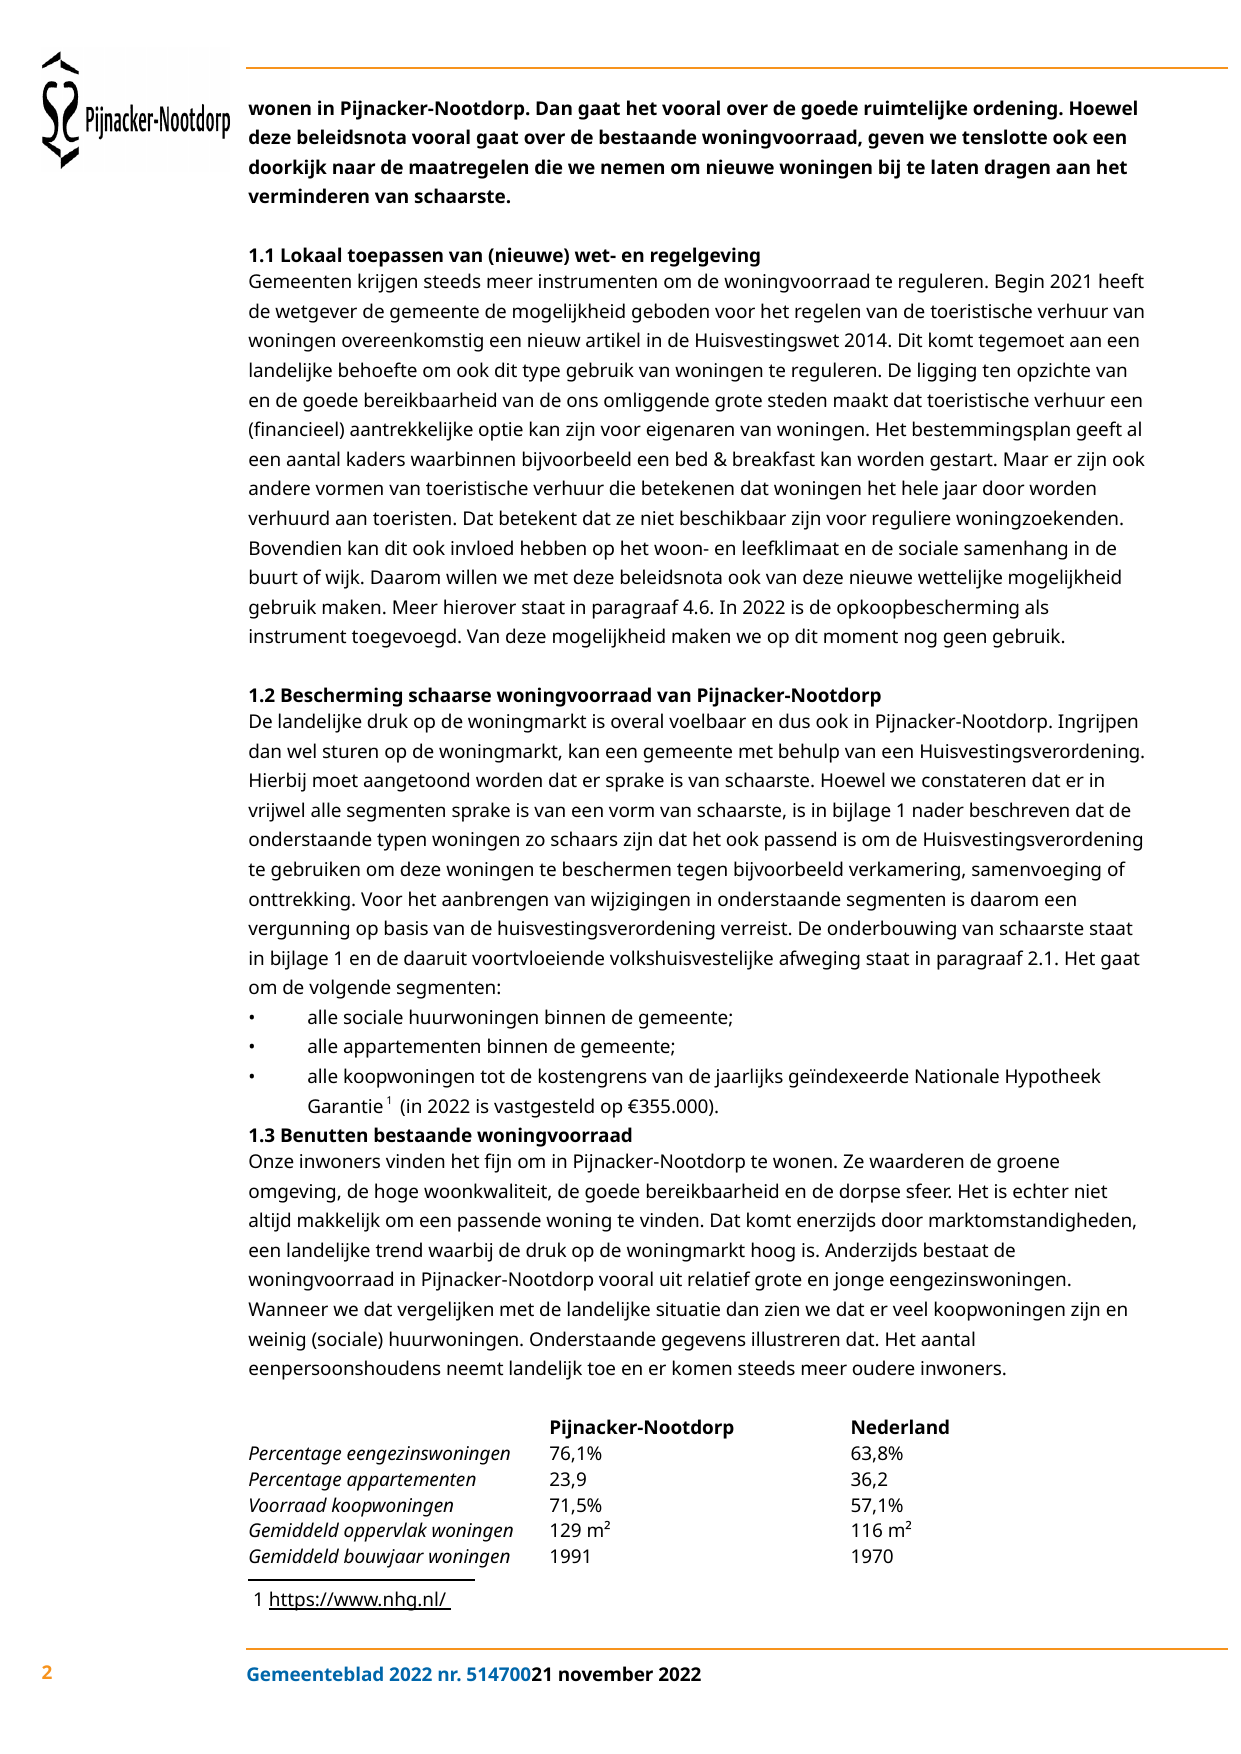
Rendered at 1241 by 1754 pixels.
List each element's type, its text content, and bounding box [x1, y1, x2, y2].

table_cell Percentage eengezinswoningen [248, 1440, 549, 1466]
list https://www.nhg.nl/ [248, 1586, 1152, 1612]
text De landelijke druk op de woningmarkt is overal voelbaar en dus ook in Pijnacker-Nootdorp. Ingrijpen dan wel sturen op de woningmarkt, kan een gemeente met behulp van een Huisvestingsverordening. Hierbij moet aangetoond worden dat er sprake is van schaarste. Hoewel we constateren dat er in vrijwel alle segmenten sprake is van een vorm van schaarste, is in bijlage 1 nader beschreven dat de onderstaande typen woningen zo schaars zijn dat het ook passend is om de Huisvestingsverordening te gebruiken om deze woningen te beschermen tegen bijvoorbeeld verkamering, samenvoeging of onttrekking. Voor het aanbrengen van wijzigingen in onderstaande segmenten is daarom een vergunning op basis van de huisvestingsverordening verreist. De onderbouwing van schaarste staat in bijlage 1 en de daaruit voortvloeiende volkshuisvestelijke afweging staat in paragraaf 2.1. Het gaat om de volgende segmenten: [248, 708, 1152, 1000]
text 1.1 Lokaal toepassen van (nieuwe) wet- en regelgeving [248, 243, 1152, 268]
table_cell Voorraad koopwoningen [248, 1492, 549, 1517]
table_header Nederland [850, 1415, 1152, 1440]
table_cell 1970 [850, 1543, 1152, 1569]
table_header Pijnacker-Nootdorp [549, 1415, 850, 1440]
picture [41, 47, 231, 172]
table_cell 76,1% [549, 1440, 850, 1466]
table_cell 36,2 [850, 1466, 1152, 1492]
text Gemeenten krijgen steeds meer instrumenten om de woningvoorraad te reguleren. Begin 2021 heeft de wetgever de gemeente de mogelijkheid geboden voor het regelen van de toeristische verhuur van woningen overeenkomstig een nieuw artikel in de Huisvestingswet 2014. Dit komt tegemoet aan een landelijke behoefte om ook dit type gebruik van woningen te reguleren. De ligging ten opzichte van en de goede bereikbaarheid van de ons omliggende grote steden maakt dat toeristische verhuur een (financieel) aantrekkelijke optie kan zijn voor eigenaren van woningen. Het bestemmingsplan geeft al een aantal kaders waarbinnen bijvoorbeeld een bed & breakfast kan worden gestart. Maar er zijn ook andere vormen van toeristische verhuur die betekenen dat woningen het hele jaar door worden verhuurd aan toeristen. Dat betekent dat ze niet beschikbaar zijn voor reguliere woningzoekenden. Bovendien kan dit ook invloed hebben op het woon- en leefklimaat en de sociale samenhang in de buurt of wijk. Daarom willen we met deze beleidsnota ook van deze nieuwe wettelijke mogelijkheid gebruik maken. Meer hierover staat in paragraaf 4.6. In 2022 is de opkoopbescherming als instrument toegevoegd. Van deze mogelijkheid maken we op dit moment nog geen gebruik. [248, 268, 1152, 649]
list alle koopwoningen tot de kostengrens van de jaarlijks geïndexeerde Nationale Hypotheek Garantie (in 2022 is vastgesteld op €355.000). [248, 1063, 1152, 1119]
list alle appartementen binnen de gemeente; [248, 1034, 1152, 1059]
table_cell 129 m² [549, 1518, 850, 1543]
text Onze inwoners vinden het fijn om in Pijnacker-Nootdorp te wonen. Ze waarderen de groene omgeving, de hoge woonkwaliteit, de goede bereikbaarheid en de dorpse sfeer. Het is echter niet altijd makkelijk om een passende woning te vinden. Dat komt enerzijds door marktomstandigheden, een landelijke trend waarbij de druk op de woningmarkt hoog is. Anderzijds bestaat de woningvoorraad in Pijnacker-Nootdorp vooral uit relatief grote en jonge eengezinswoningen. Wanneer we dat vergelijken met de landelijke situatie dan zien we dat er veel koopwoningen zijn en weinig (sociale) huurwoningen. Onderstaande gegevens illustreren dat. Het aantal eenpersoonshoudens neemt landelijk toe en er komen steeds meer oudere inwoners. [248, 1148, 1152, 1381]
table_cell Percentage appartementen [248, 1466, 549, 1492]
table_cell 1991 [549, 1543, 850, 1569]
table_cell 71,5% [549, 1492, 850, 1517]
text 1.3 Benutten bestaande woningvoorraad [248, 1122, 1152, 1148]
table_cell 57,1% [850, 1492, 1152, 1517]
text 1.2 Bescherming schaarse woningvoorraad van Pijnacker-Nootdorp [248, 683, 1152, 708]
table_cell 23,9 [549, 1466, 850, 1492]
table_cell Gemiddeld oppervlak woningen [248, 1518, 549, 1543]
text wonen in Pijnacker-Nootdorp. Dan gaat het vooral over de goede ruimtelijke ordening. Hoewel deze beleidsnota vooral gaat over de bestaande woningvoorraad, geven we tenslotte ook een doorkijk naar de maatregelen die we nemen om nieuwe woningen bij te laten dragen aan het verminderen van schaarste. [248, 95, 1152, 209]
table_cell 116 m² [850, 1518, 1152, 1543]
table_cell Gemiddeld bouwjaar woningen [248, 1543, 549, 1569]
table_header [248, 1415, 549, 1440]
list alle sociale huurwoningen binnen de gemeente; [248, 1004, 1152, 1030]
table_cell 63,8% [850, 1440, 1152, 1466]
